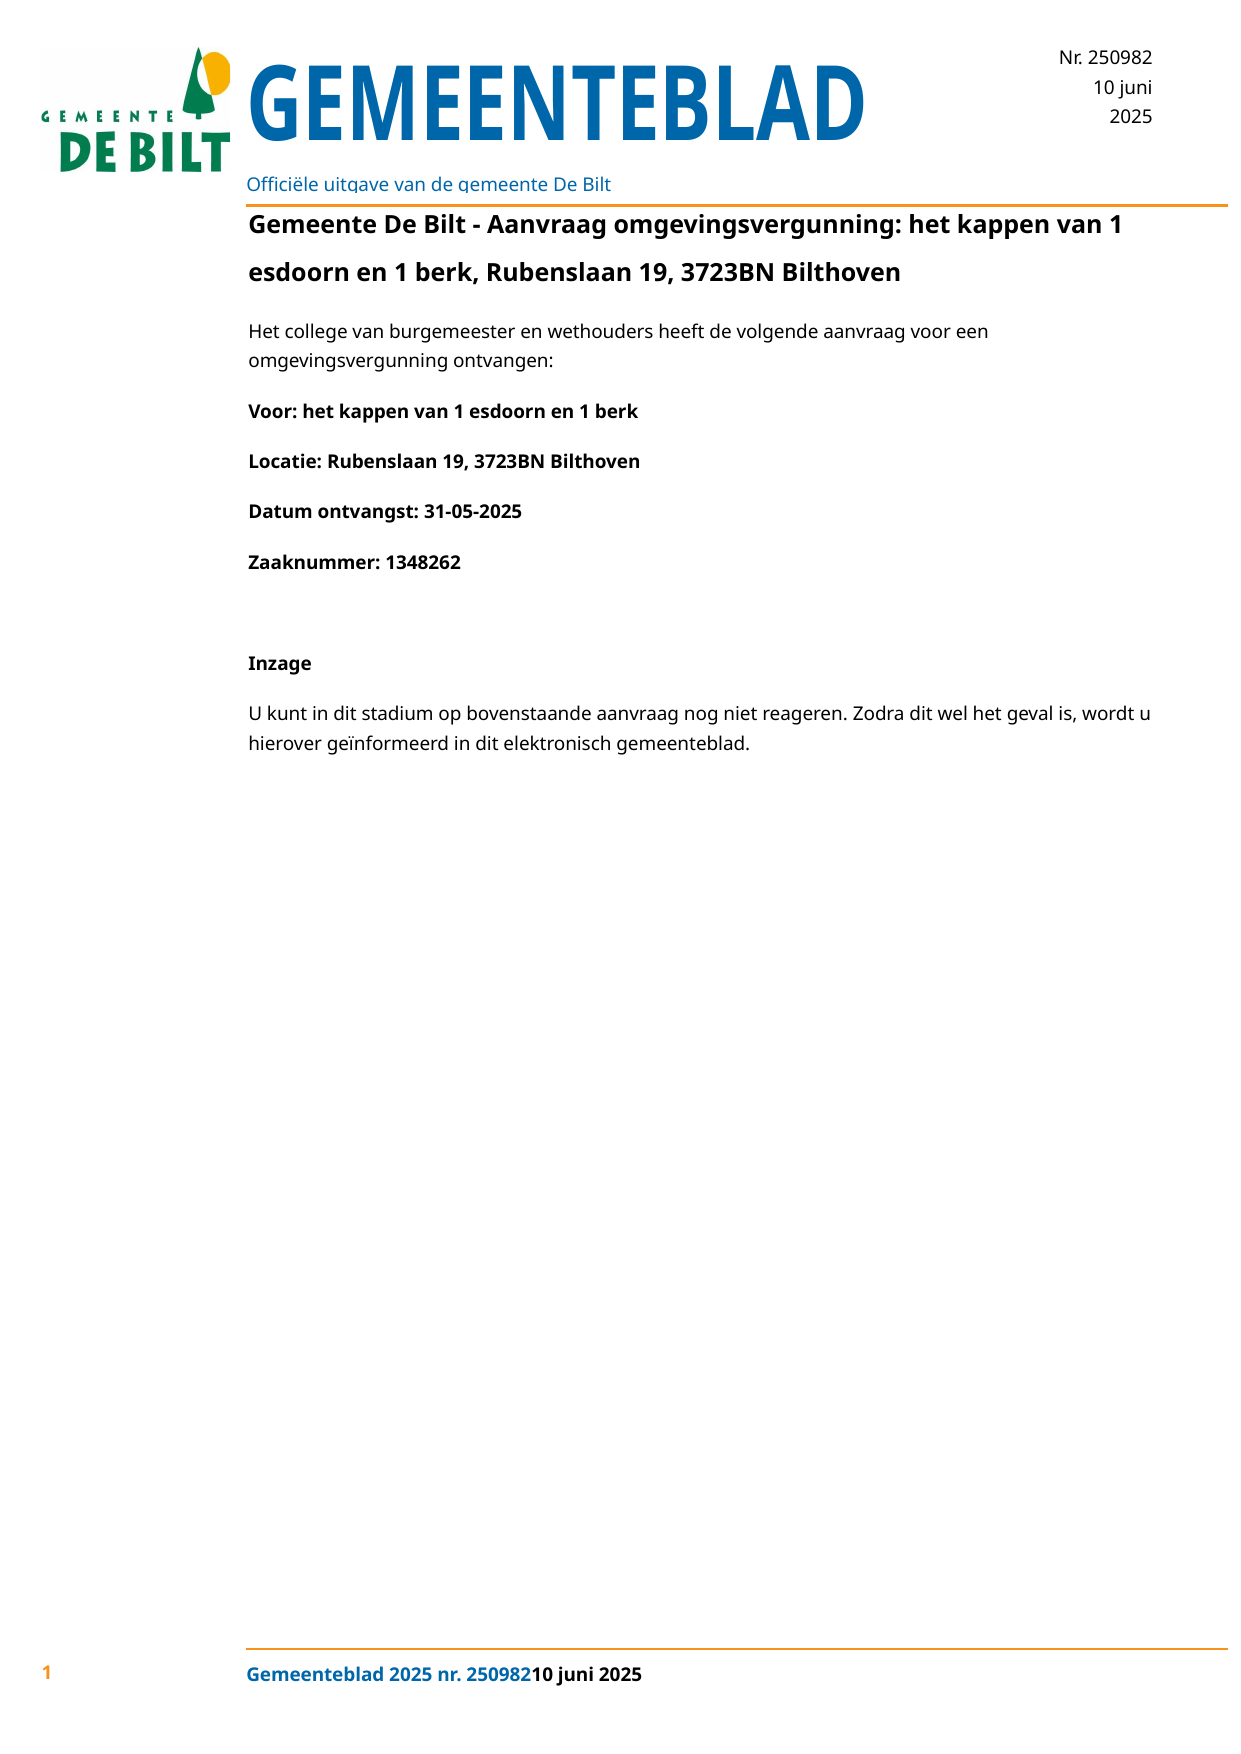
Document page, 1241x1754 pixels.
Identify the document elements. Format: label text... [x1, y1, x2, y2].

text Inzage [248, 650, 1152, 676]
text Voor: het kappen van 1 esdoorn en 1 berk [248, 398, 1152, 424]
text U kunt in dit stadium op bovenstaande aanvraag nog niet reageren. Zodra dit wel het geval is, wordt u hierover geïnformeerd in dit elektronisch gemeenteblad. [248, 700, 1152, 756]
text Locatie: Rubenslaan 19, 3723BN Bilthoven [248, 448, 1152, 474]
text Gemeente De Bilt - Aanvraag omgevingsvergunning: het kappen van 1 esdoorn en 1 berk, Rubenslaan 19, 3723BN Bilthoven [248, 207, 1152, 288]
picture [41, 47, 231, 172]
text Zaaknummer: 1348262 [248, 549, 1152, 575]
text Het college van burgemeester en wethouders heeft de volgende aanvraag voor een omgevingsvergunning ontvangen: [248, 318, 1152, 373]
text Datum ontvangst: 31-05-2025 [248, 499, 1152, 524]
